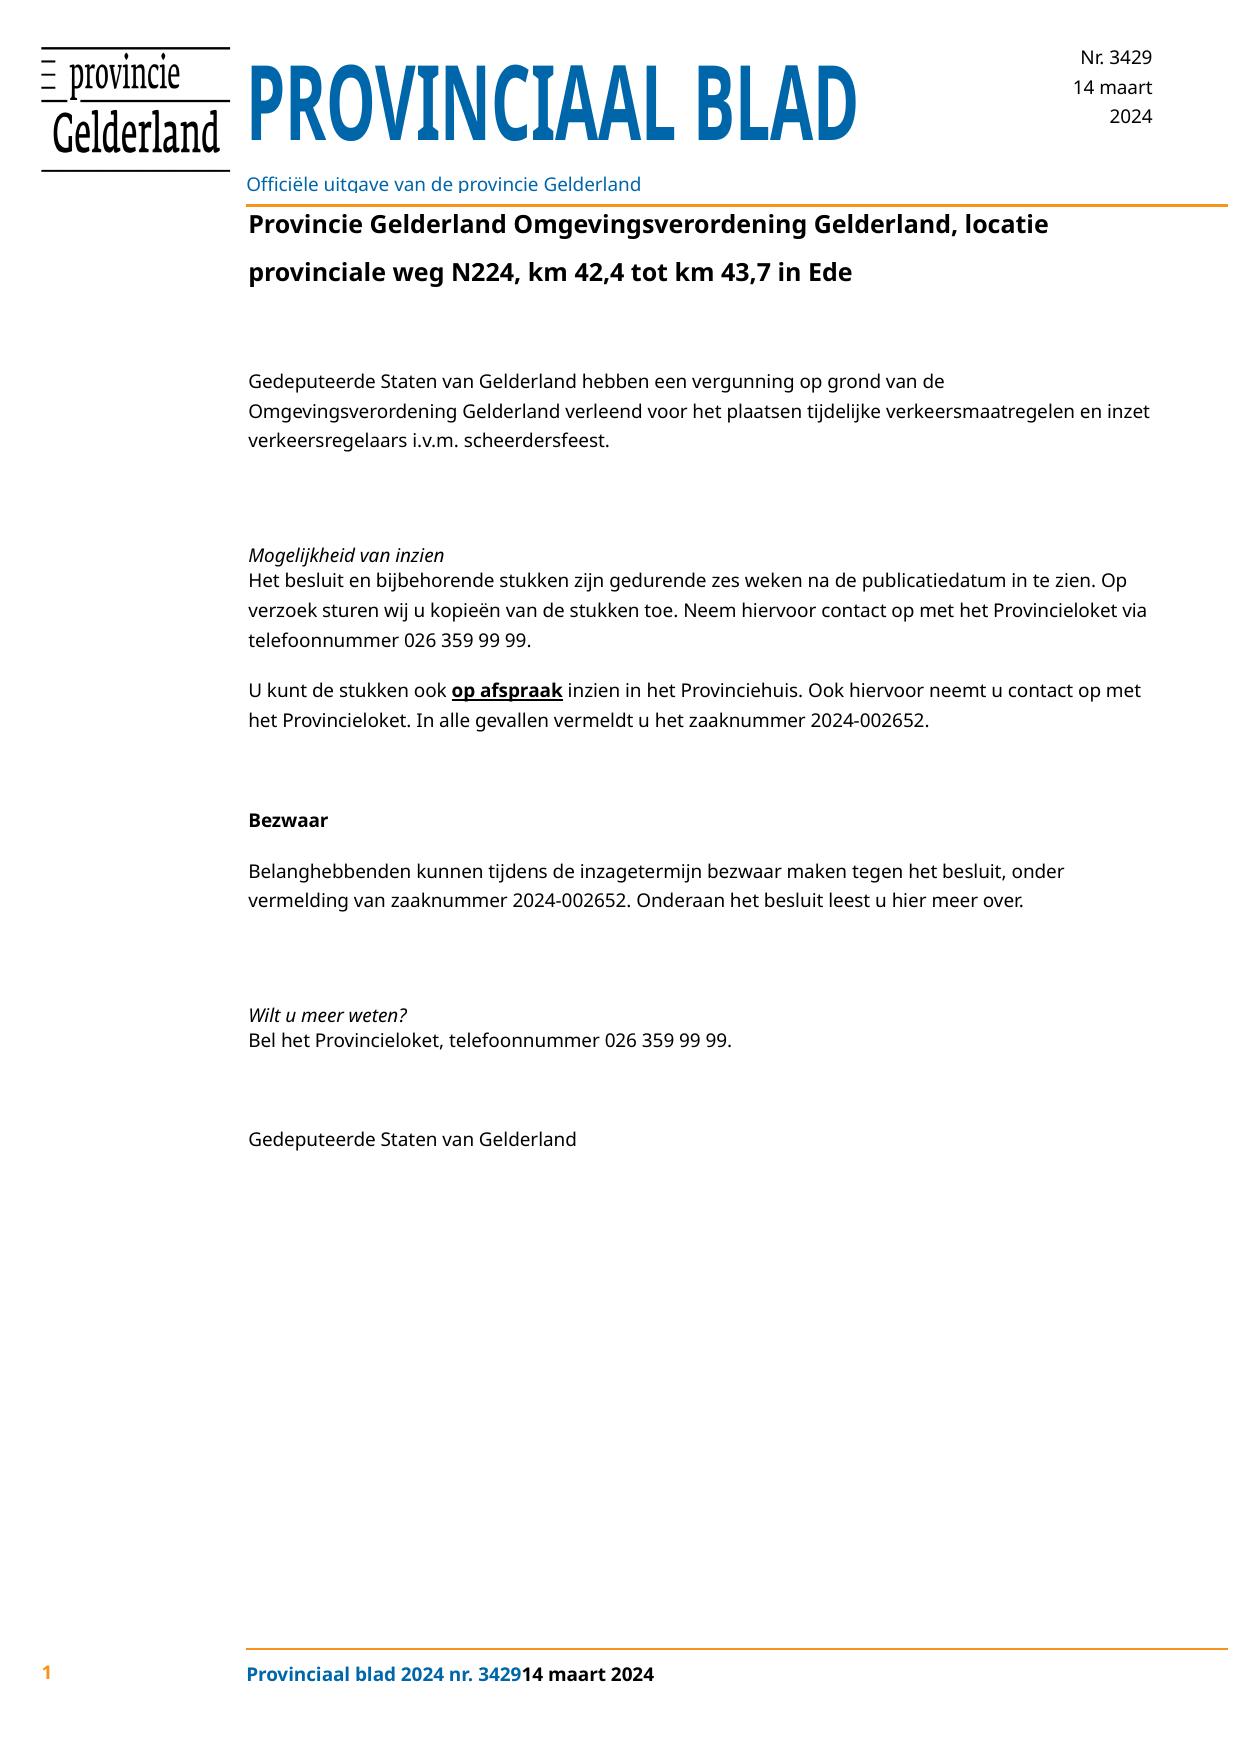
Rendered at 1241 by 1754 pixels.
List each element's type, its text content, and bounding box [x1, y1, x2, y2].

text Gedeputeerde Staten van Gelderland hebben een vergunning op grond van de Omgevingsverordening Gelderland verleend voor het plaatsen tijdelijke verkeersmaatregelen en inzet verkeersregelaars i.v.m. scheerdersfeest. [248, 368, 1152, 453]
text Bel het Provincieloket, telefoonnummer 026 359 99 99. [248, 1028, 1152, 1053]
text Het besluit en bijbehorende stukken zijn gedurende zes weken na de publicatiedatum in te zien. Op verzoek sturen wij u kopieën van de stukken toe. Neem hiervoor contact op met het Provincieloket via telefoonnummer 026 359 99 99. [248, 568, 1152, 652]
text Bezwaar [248, 808, 1152, 833]
text Gedeputeerde Staten van Gelderland [248, 1126, 1152, 1152]
text Provincie Gelderland Omgevingsverordening Gelderland, locatie provinciale weg N224, km 42,4 tot km 43,7 in Ede [248, 207, 1152, 288]
text Wilt u meer weten? [248, 1002, 1152, 1028]
text Belanghebbenden kunnen tijdens de inzagetermijn bezwaar maken tegen het besluit, onder vermelding van zaaknummer 2024-002652. Onderaan het besluit leest u hier meer over. [248, 858, 1152, 913]
picture [41, 47, 231, 172]
text U kunt de stukken ook op afspraak inzien in het Provinciehuis. Ook hiervoor neemt u contact op met het Provincieloket. In alle gevallen vermeldt u het zaaknummer 2024-002652. [248, 677, 1152, 732]
text Mogelijkheid van inzien [248, 542, 1152, 568]
